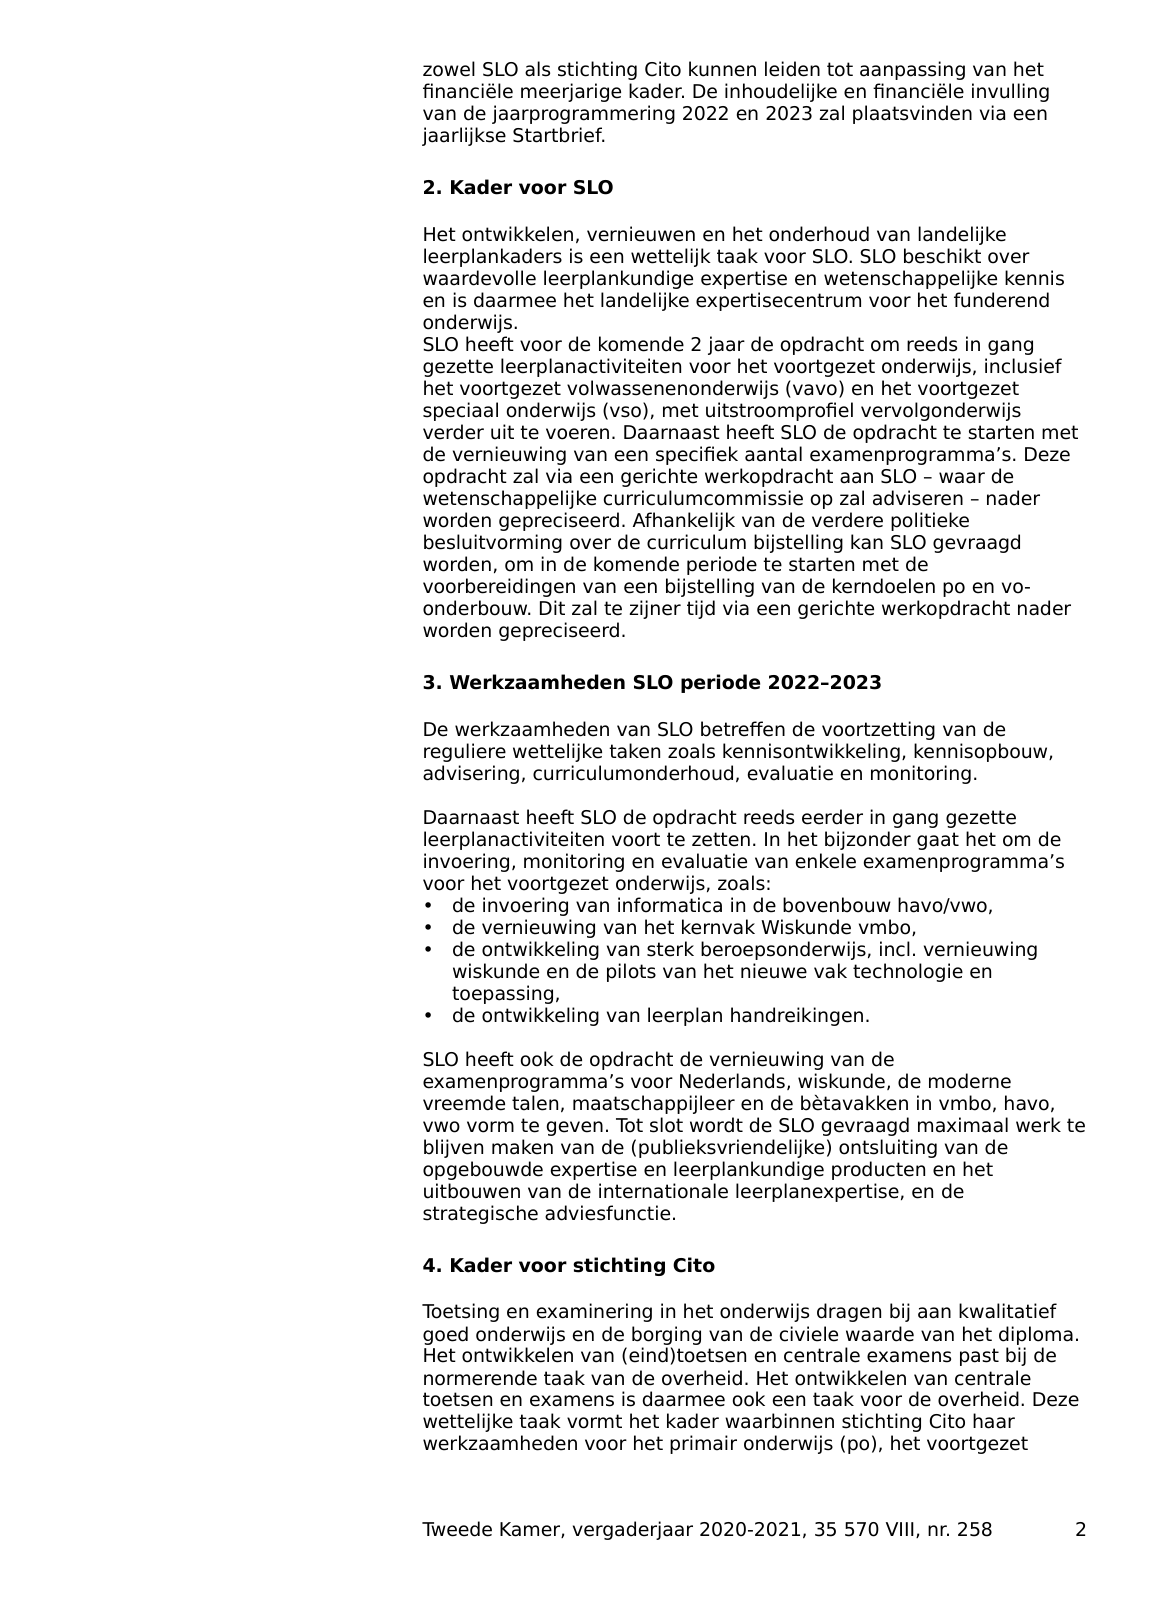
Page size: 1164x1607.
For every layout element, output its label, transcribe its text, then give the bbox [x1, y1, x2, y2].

text zowel SLO als stichting Cito kunnen leiden tot aanpassing van het financiële meerjarige kader. De inhoudelijke en financiële invulling van de jaarprogrammering 2022 en 2023 zal plaatsvinden via een jaarlijkse Startbrief. [422, 59, 1087, 147]
text • de invoering van informatica in de bovenbouw havo/vwo, [422, 894, 1087, 917]
text SLO heeft ook de opdracht de vernieuwing van de examenprogramma’s voor Nederlands, wiskunde, de moderne vreemde talen, maatschappijleer en de bètavakken in vmbo, havo, vwo vorm te geven. Tot slot wordt de SLO gevraagd maximaal werk te blijven maken van de (publieksvriendelijke) ontsluiting van de opgebouwde expertise en leerplankundige producten en het uitbouwen van de internationale leerplanexpertise, en de strategische adviesfunctie. [422, 1049, 1087, 1224]
subtitle 2. Kader voor SLO [422, 177, 1087, 199]
text SLO heeft voor de komende 2 jaar de opdracht om reeds in gang gezette leerplanactiviteiten voor het voortgezet onderwijs, inclusief het voortgezet volwassenenonderwijs (vavo) en het voortgezet speciaal onderwijs (vso), met uitstroomprofiel vervolgonderwijs verder uit te voeren. Daarnaast heeft SLO de opdracht te starten met de vernieuwing van een specifiek aantal examenprogramma’s. Deze opdracht zal via een gerichte werkopdracht aan SLO – waar de wetenschappelijke curriculumcommissie op zal adviseren – nader worden gepreciseerd. Afhankelijk van de verdere politieke besluitvorming over de curriculum bijstelling kan SLO gevraagd worden, om in de komende periode te starten met de voorbereidingen van een bijstelling van de kerndoelen po en vo-onderbouw. Dit zal te zijner tijd via een gerichte werkopdracht nader worden gepreciseerd. [422, 334, 1087, 642]
text Toetsing en examinering in het onderwijs dragen bij aan kwalitatief goed onderwijs en de borging van de civiele waarde van het diploma. Het ontwikkelen van (eind)toetsen en centrale examens past bij de normerende taak van de overheid. Het ontwikkelen van centrale toetsen en examens is daarmee ook een taak voor de overheid. Deze wettelijke taak vormt het kader waarbinnen stichting Cito haar werkzaamheden voor het primair onderwijs (po), het voortgezet [422, 1301, 1087, 1455]
text Het ontwikkelen, vernieuwen en het onderhoud van landelijke leerplankaders is een wettelijk taak voor SLO. SLO beschikt over waardevolle leerplankundige expertise en wetenschappelijke kennis en is daarmee het landelijke expertisecentrum voor het funderend onderwijs. [422, 224, 1087, 334]
text • de ontwikkeling van leerplan handreikingen. [422, 1004, 1087, 1026]
text De werkzaamheden van SLO betreffen de voortzetting van de reguliere wettelijke taken zoals kennisontwikkeling, kennisopbouw, advisering, curriculumonderhoud, evaluatie en monitoring. [422, 718, 1087, 784]
subtitle 3. Werkzaamheden SLO periode 2022–2023 [422, 672, 1087, 693]
text • de vernieuwing van het kernvak Wiskunde vmbo, [422, 917, 1087, 938]
text • de ontwikkeling van sterk beroepsonderwijs, incl. vernieuwing wiskunde en de pilots van het nieuwe vak technologie en toepassing, [422, 938, 1087, 1004]
subtitle 4. Kader voor stichting Cito [422, 1254, 1087, 1276]
text Daarnaast heeft SLO de opdracht reeds eerder in gang gezette leerplanactiviteiten voort te zetten. In het bijzonder gaat het om de invoering, monitoring en evaluatie van enkele examenprogramma’s voor het voortgezet onderwijs, zoals: [422, 807, 1087, 894]
